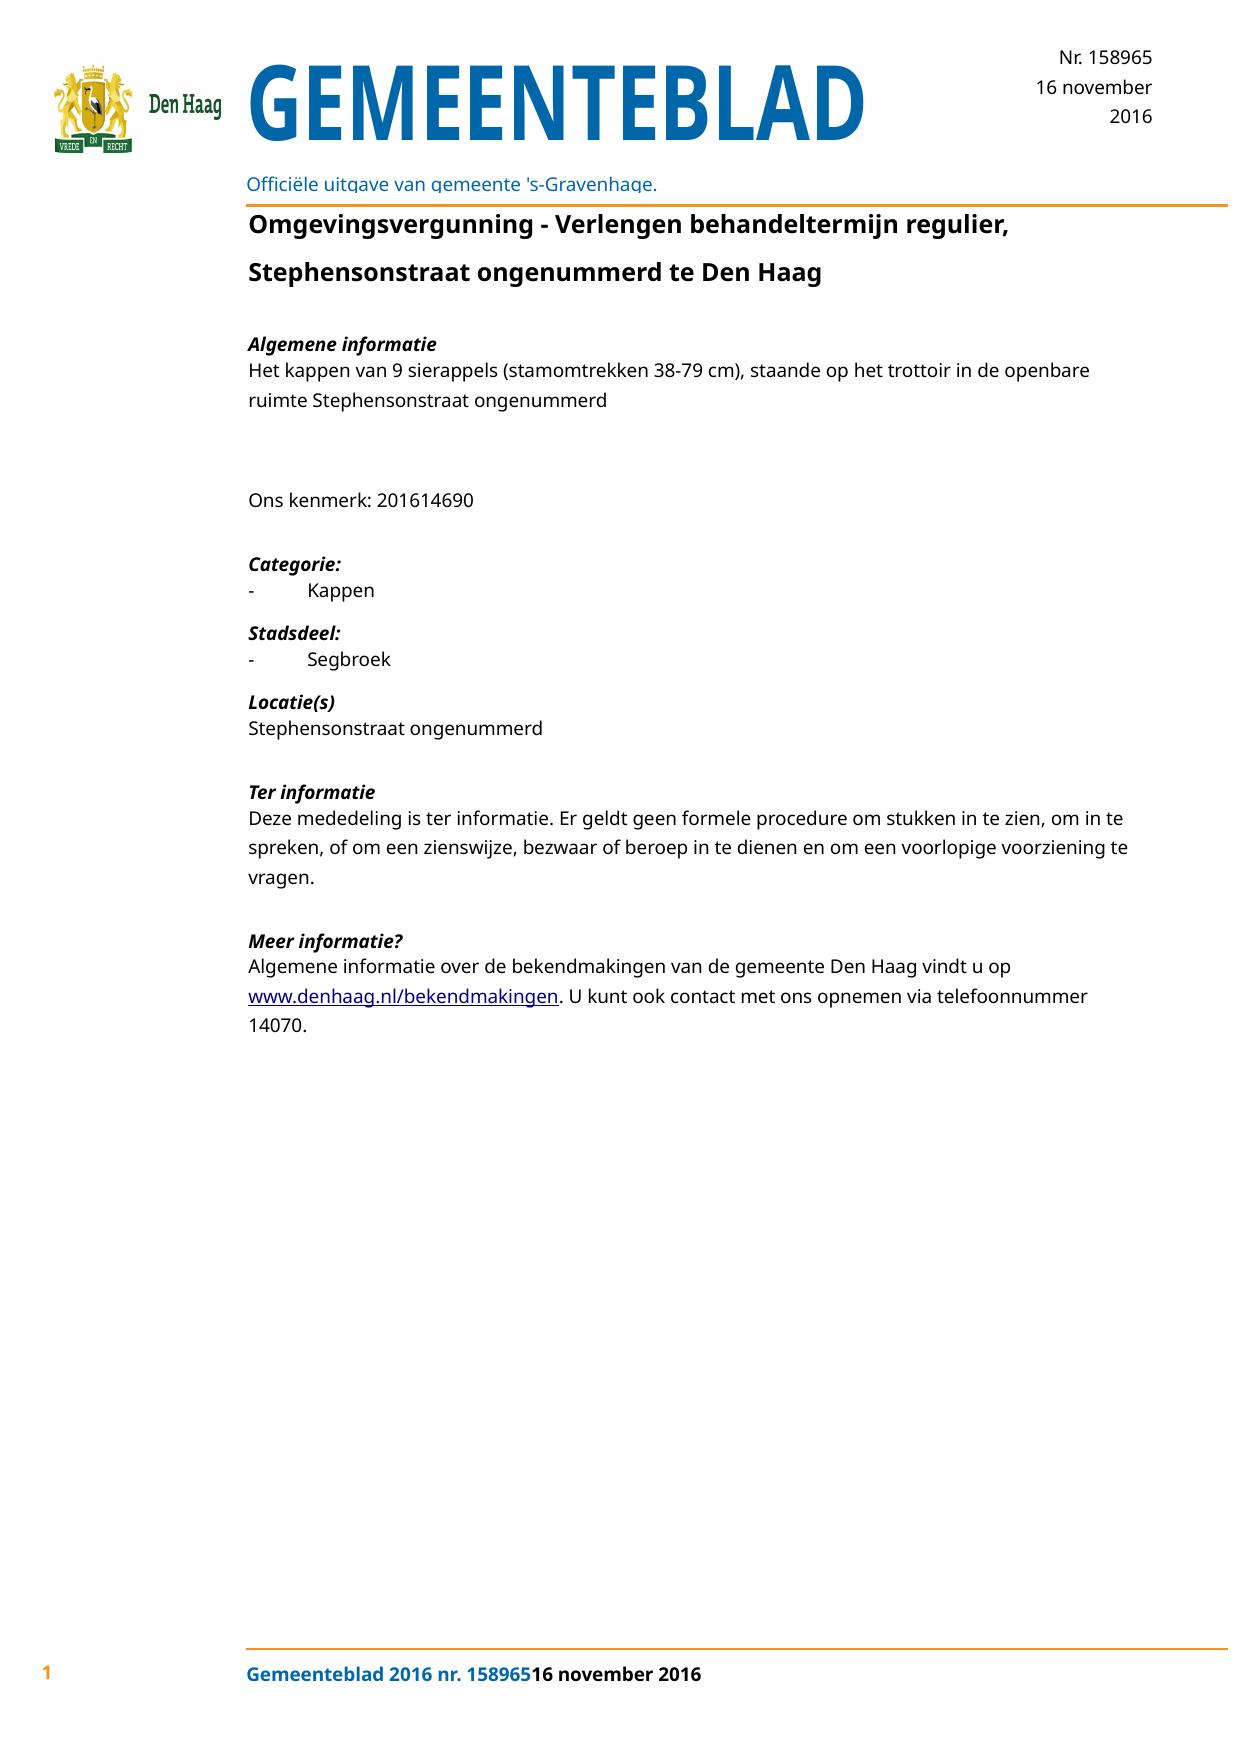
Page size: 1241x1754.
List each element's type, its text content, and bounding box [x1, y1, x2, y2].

text Stephensonstraat ongenummerd [248, 715, 1152, 741]
text Algemene informatie [248, 331, 1152, 357]
text Ons kenmerk: 201614690 [248, 488, 1152, 513]
text Stadsdeel: [248, 620, 1152, 646]
text Omgevingsvergunning - Verlengen behandeltermijn regulier, Stephensonstraat ongenummerd te Den Haag [248, 207, 1152, 288]
text Het kappen van 9 sierappels (stamomtrekken 38-79 cm), staande op het trottoir in de openbare ruimte Stephensonstraat ongenummerd [248, 357, 1152, 412]
text Locatie(s) [248, 689, 1152, 715]
list Segbroek [248, 646, 1152, 672]
text Deze mededeling is ter informatie. Er geldt geen formele procedure om stukken in te zien, om in te spreken, of om een zienswijze, bezwaar of beroep in te dienen en om een voorlopige voorziening te vragen. [248, 805, 1152, 889]
text Ter informatie [248, 779, 1152, 805]
list Kappen [248, 577, 1152, 603]
picture [41, 47, 231, 172]
text Meer informatie? [248, 928, 1152, 953]
text Algemene informatie over de bekendmakingen van de gemeente Den Haag vindt u op www.denhaag.nl/bekendmakingen. U kunt ook contact met ons opnemen via telefoonnummer 14070. [248, 953, 1152, 1038]
text Categorie: [248, 552, 1152, 577]
